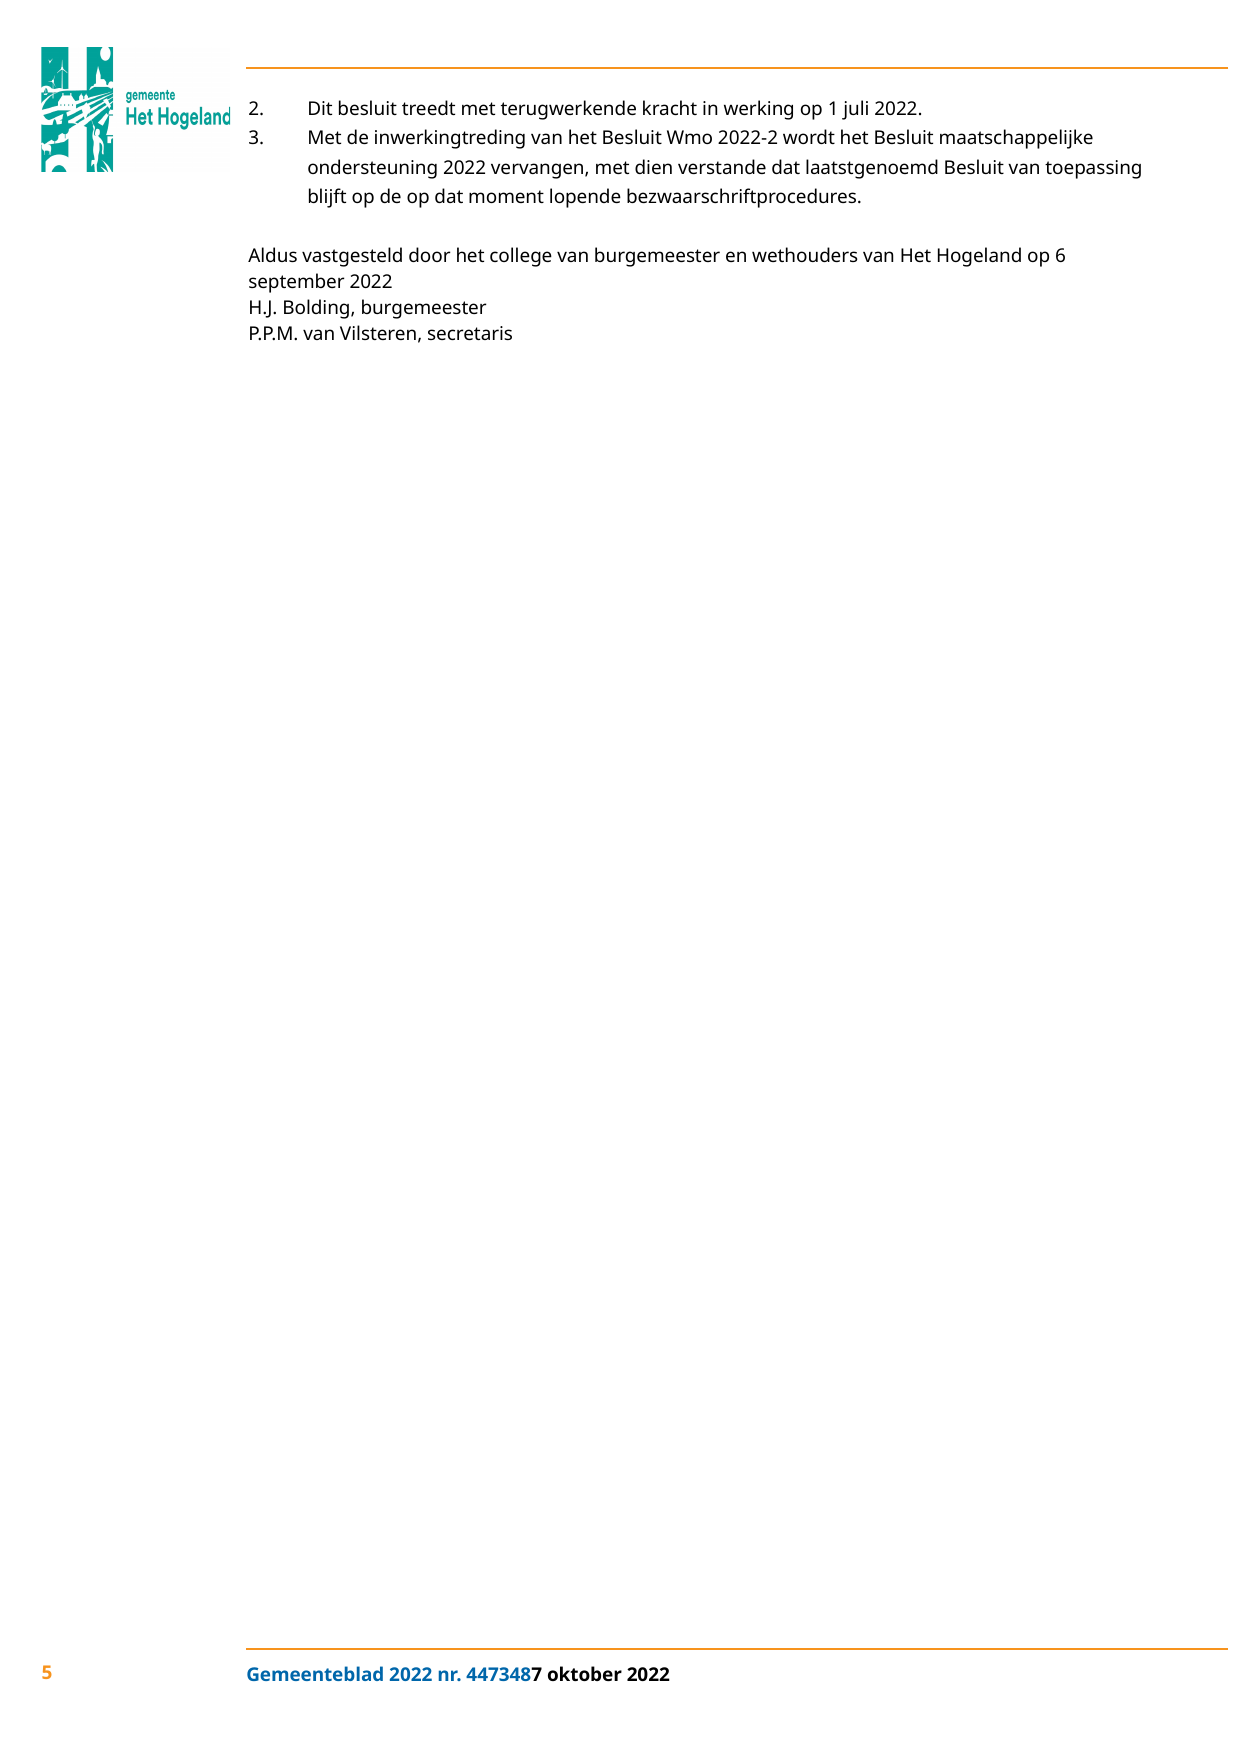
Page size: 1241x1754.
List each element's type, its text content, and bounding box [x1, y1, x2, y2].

list Met de inwerkingtreding van het Besluit Wmo 2022-2 wordt het Besluit maatschappelijke ondersteuning 2022 vervangen, met dien verstande dat laatstgenoemd Besluit van toepassing blijft op de op dat moment lopende bezwaarschriftprocedures. [248, 124, 1152, 209]
text P.P.M. van Vilsteren, secretaris [248, 320, 1152, 346]
text H.J. Bolding, burgemeester [248, 294, 1152, 320]
picture [41, 47, 231, 172]
list Dit besluit treedt met terugwerkende kracht in werking op 1 juli 2022. [248, 95, 1152, 121]
text Aldus vastgesteld door het college van burgemeester en wethouders van Het Hogeland op 6 september 2022 [248, 243, 1152, 294]
